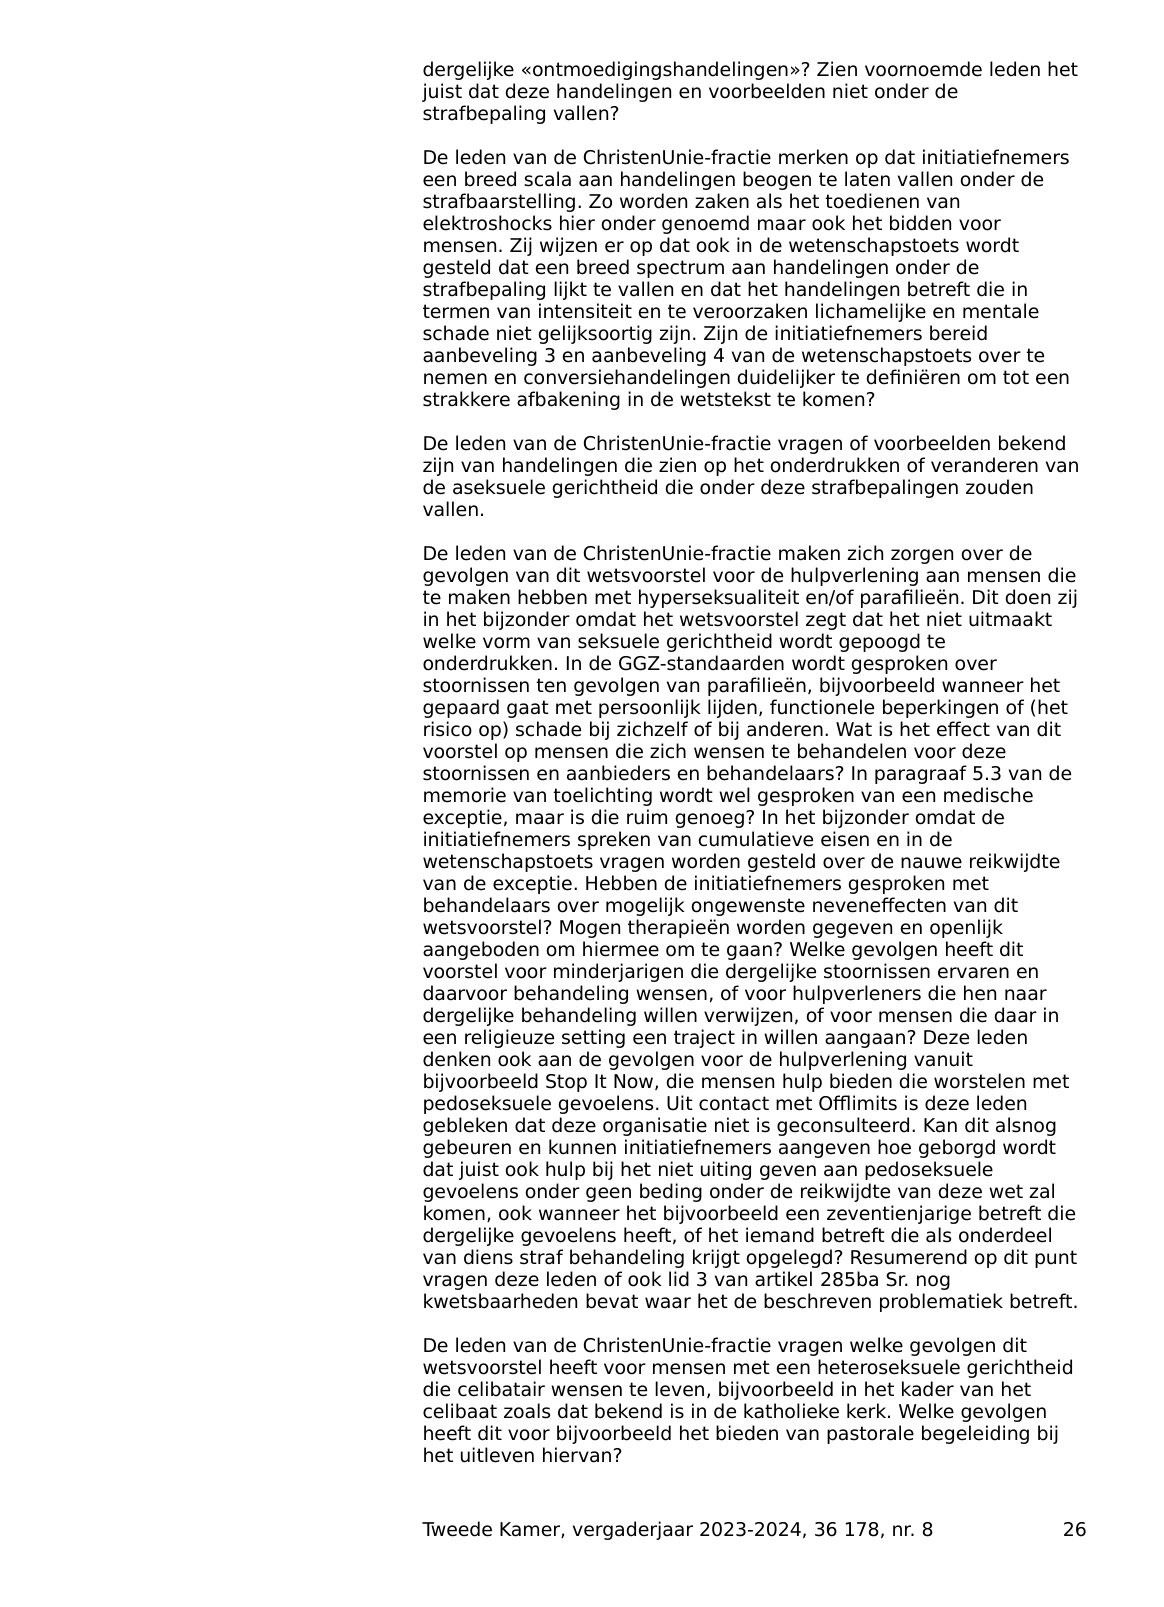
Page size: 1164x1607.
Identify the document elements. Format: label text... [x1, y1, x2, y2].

text De leden van de ChristenUnie-fractie maken zich zorgen over de gevolgen van dit wetsvoorstel voor de hulpverlening aan mensen die te maken hebben met hyperseksualiteit en/of parafilieën. Dit doen zij in het bijzonder omdat het wetsvoorstel zegt dat het niet uitmaakt welke vorm van seksuele gerichtheid wordt gepoogd te onderdrukken. In de GGZ-standaarden wordt gesproken over stoornissen ten gevolgen van parafilieën, bijvoorbeeld wanneer het gepaard gaat met persoonlijk lijden, functionele beperkingen of (het risico op) schade bij zichzelf of bij anderen. Wat is het effect van dit voorstel op mensen die zich wensen te behandelen voor deze stoornissen en aanbieders en behandelaars? In paragraaf 5.3 van de memorie van toelichting wordt wel gesproken van een medische exceptie, maar is die ruim genoeg? In het bijzonder omdat de initiatiefnemers spreken van cumulatieve eisen en in de wetenschapstoets vragen worden gesteld over de nauwe reikwijdte van de exceptie. Hebben de initiatiefnemers gesproken met behandelaars over mogelijk ongewenste neveneffecten van dit wetsvoorstel? Mogen therapieën worden gegeven en openlijk aangeboden om hiermee om te gaan? Welke gevolgen heeft dit voorstel voor minderjarigen die dergelijke stoornissen ervaren en daarvoor behandeling wensen, of voor hulpverleners die hen naar dergelijke behandeling willen verwijzen, of voor mensen die daar in een religieuze setting een traject in willen aangaan? Deze leden denken ook aan de gevolgen voor de hulpverlening vanuit bijvoorbeeld Stop It Now, die mensen hulp bieden die worstelen met pedoseksuele gevoelens. Uit contact met Offlimits is deze leden gebleken dat deze organisatie niet is geconsulteerd. Kan dit alsnog gebeuren en kunnen initiatiefnemers aangeven hoe geborgd wordt dat juist ook hulp bij het niet uiting geven aan pedoseksuele gevoelens onder geen beding onder de reikwijdte van deze wet zal komen, ook wanneer het bijvoorbeeld een zeventienjarige betreft die dergelijke gevoelens heeft, of het iemand betreft die als onderdeel van diens straf behandeling krijgt opgelegd? Resumerend op dit punt vragen deze leden of ook lid 3 van artikel 285ba Sr. nog kwetsbaarheden bevat waar het de beschreven problematiek betreft. [422, 543, 1087, 1312]
text De leden van de ChristenUnie-fractie vragen of voorbeelden bekend zijn van handelingen die zien op het onderdrukken of veranderen van de aseksuele gerichtheid die onder deze strafbepalingen zouden vallen. [422, 433, 1087, 521]
text dergelijke «ontmoedigingshandelingen»? Zien voornoemde leden het juist dat deze handelingen en voorbeelden niet onder de strafbepaling vallen? [422, 59, 1087, 125]
text De leden van de ChristenUnie-fractie vragen welke gevolgen dit wetsvoorstel heeft voor mensen met een heteroseksuele gerichtheid die celibatair wensen te leven, bijvoorbeeld in het kader van het celibaat zoals dat bekend is in de katholieke kerk. Welke gevolgen heeft dit voor bijvoorbeeld het bieden van pastorale begeleiding bij het uitleven hiervan? [422, 1335, 1087, 1467]
text De leden van de ChristenUnie-fractie merken op dat initiatiefnemers een breed scala aan handelingen beogen te laten vallen onder de strafbaarstelling. Zo worden zaken als het toedienen van elektroshocks hier onder genoemd maar ook het bidden voor mensen. Zij wijzen er op dat ook in de wetenschapstoets wordt gesteld dat een breed spectrum aan handelingen onder de strafbepaling lijkt te vallen en dat het handelingen betreft die in termen van intensiteit en te veroorzaken lichamelijke en mentale schade niet gelijksoortig zijn. Zijn de initiatiefnemers bereid aanbeveling 3 en aanbeveling 4 van de wetenschapstoets over te nemen en conversiehandelingen duidelijker te definiëren om tot een strakkere afbakening in de wetstekst te komen? [422, 147, 1087, 411]
